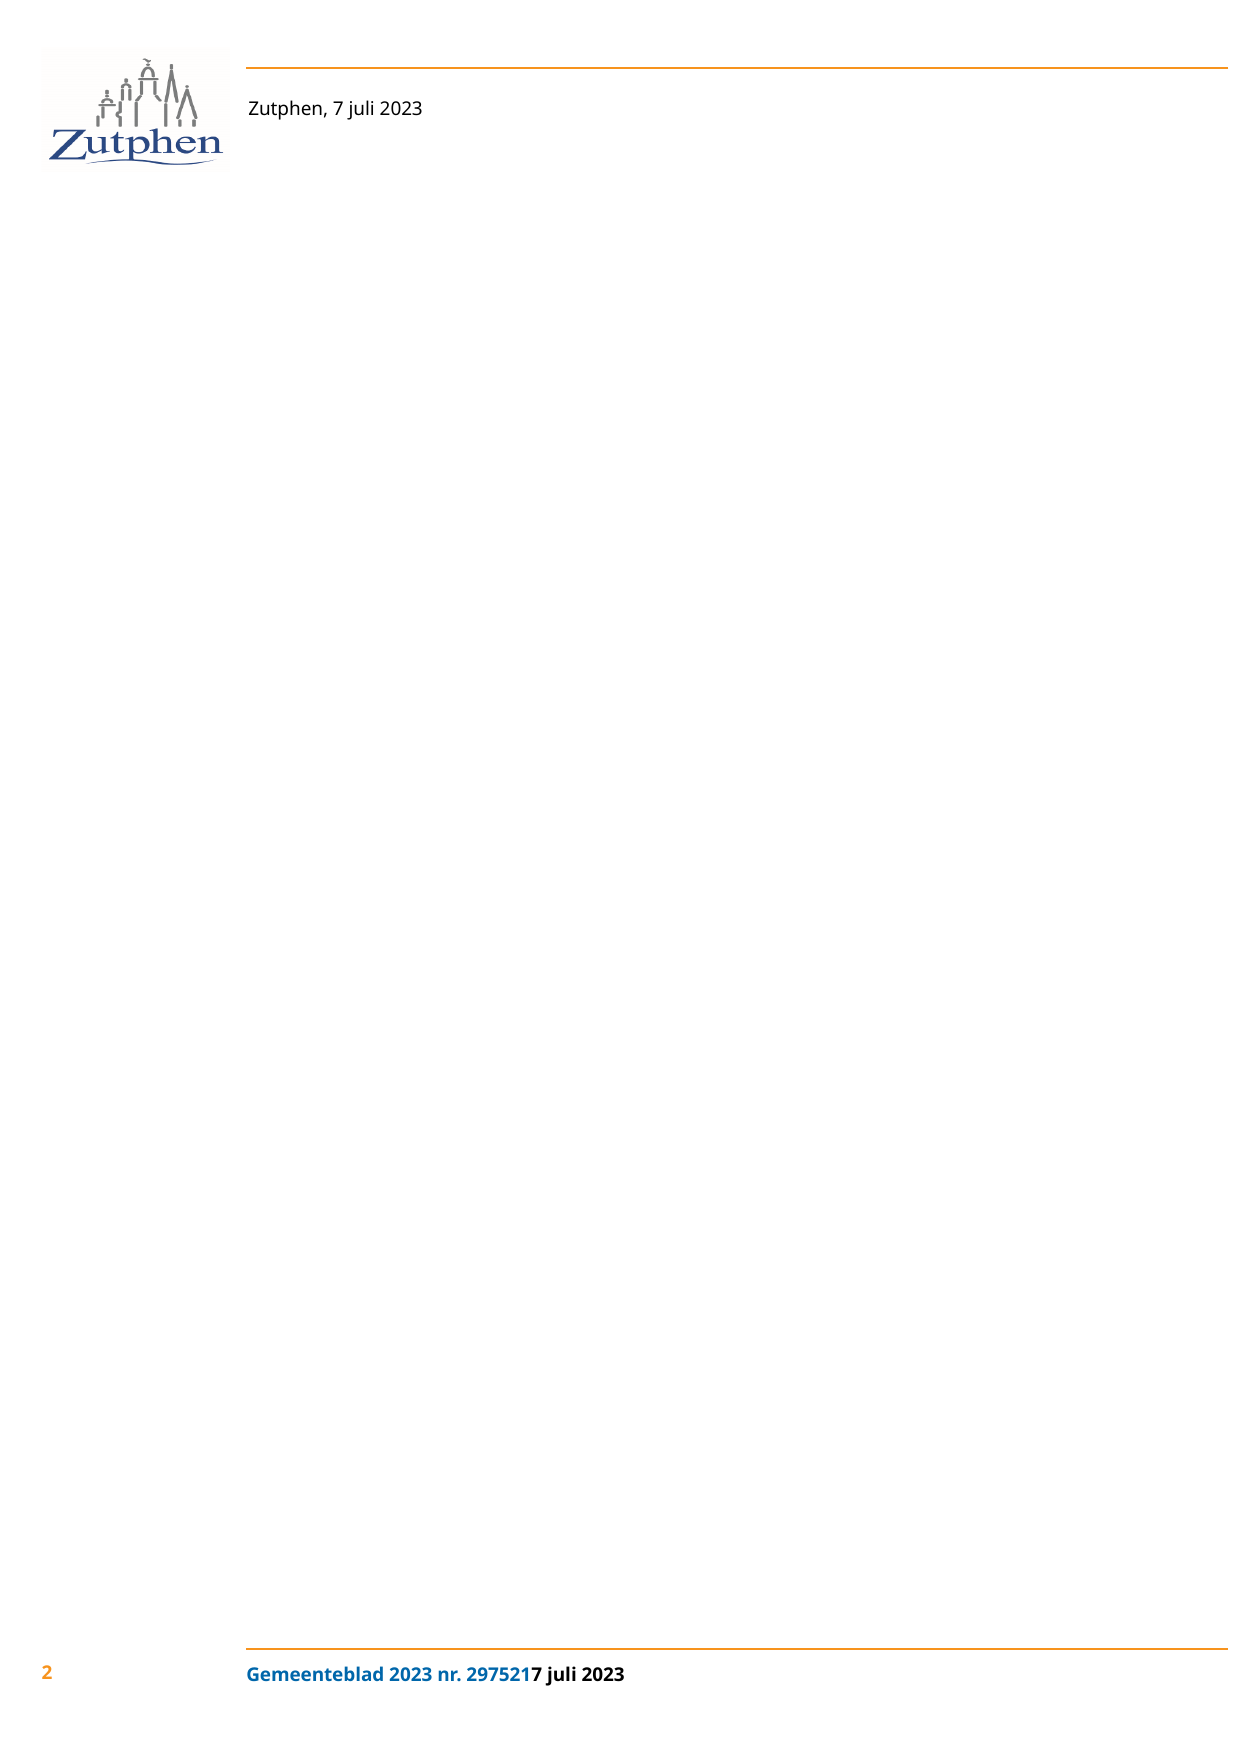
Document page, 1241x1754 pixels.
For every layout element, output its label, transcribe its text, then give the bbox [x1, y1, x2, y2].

picture [41, 47, 231, 172]
text Zutphen, 7 juli 2023 [248, 95, 1152, 121]
